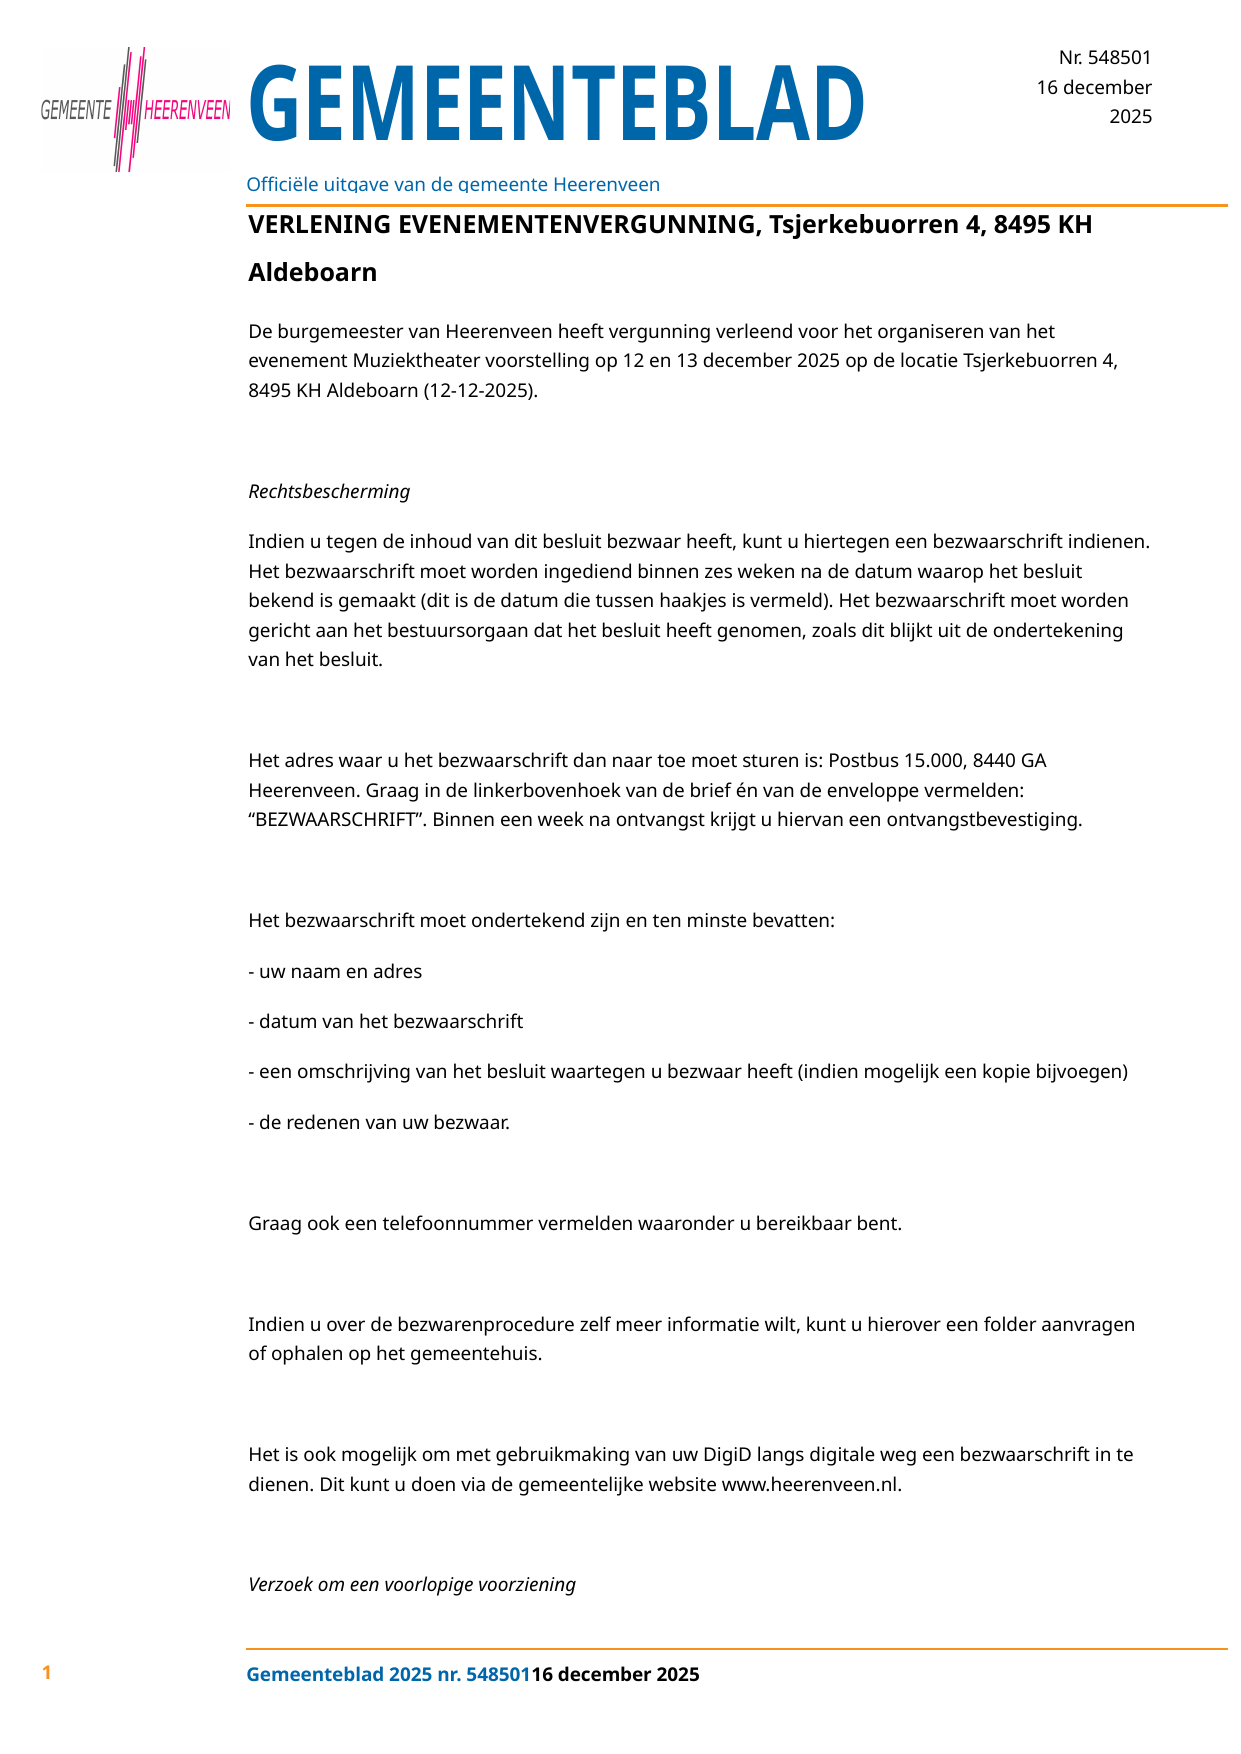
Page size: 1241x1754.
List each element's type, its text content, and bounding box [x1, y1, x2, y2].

text - uw naam en adres [248, 958, 1152, 984]
text Het bezwaarschrift moet ondertekend zijn en ten minste bevatten: [248, 907, 1152, 933]
text - de redenen van uw bezwaar. [248, 1109, 1152, 1135]
text - datum van het bezwaarschrift [248, 1008, 1152, 1034]
text - een omschrijving van het besluit waartegen u bezwaar heeft (indien mogelijk een kopie bijvoegen) [248, 1059, 1152, 1084]
picture [41, 47, 231, 172]
text VERLENING EVENEMENTENVERGUNNING, Tsjerkebuorren 4, 8495 KH Aldeboarn [248, 207, 1152, 288]
text Indien u tegen de inhoud van dit besluit bezwaar heeft, kunt u hiertegen een bezwaarschrift indienen. Het bezwaarschrift moet worden ingediend binnen zes weken na de datum waarop het besluit bekend is gemaakt (dit is de datum die tussen haakjes is vermeld). Het bezwaarschrift moet worden gericht aan het bestuursorgaan dat het besluit heeft genomen, zoals dit blijkt uit de ondertekening van het besluit. [248, 528, 1152, 672]
text Rechtsbescherming [248, 478, 1152, 504]
text Het adres waar u het bezwaarschrift dan naar toe moet sturen is: Postbus 15.000, 8440 GA Heerenveen. Graag in de linkerbovenhoek van de brief én van de enveloppe vermelden: “BEZWAARSCHRIFT”. Binnen een week na ontvangst krijgt u hiervan een ontvangstbevestiging. [248, 747, 1152, 832]
text Verzoek om een voorlopige voorziening [248, 1572, 1152, 1597]
text Graag ook een telefoonnummer vermelden waaronder u bereikbaar bent. [248, 1210, 1152, 1236]
text Indien u over de bezwarenprocedure zelf meer informatie wilt, kunt u hierover een folder aanvragen of ophalen op het gemeentehuis. [248, 1311, 1152, 1366]
text De burgemeester van Heerenveen heeft vergunning verleend voor het organiseren van het evenement Muziektheater voorstelling op 12 en 13 december 2025 op de locatie Tsjerkebuorren 4, 8495 KH Aldeboarn (12-12-2025). [248, 318, 1152, 403]
text Het is ook mogelijk om met gebruikmaking van uw DigiD langs digitale weg een bezwaarschrift in te dienen. Dit kunt u doen via de gemeentelijke website www.heerenveen.nl. [248, 1441, 1152, 1497]
